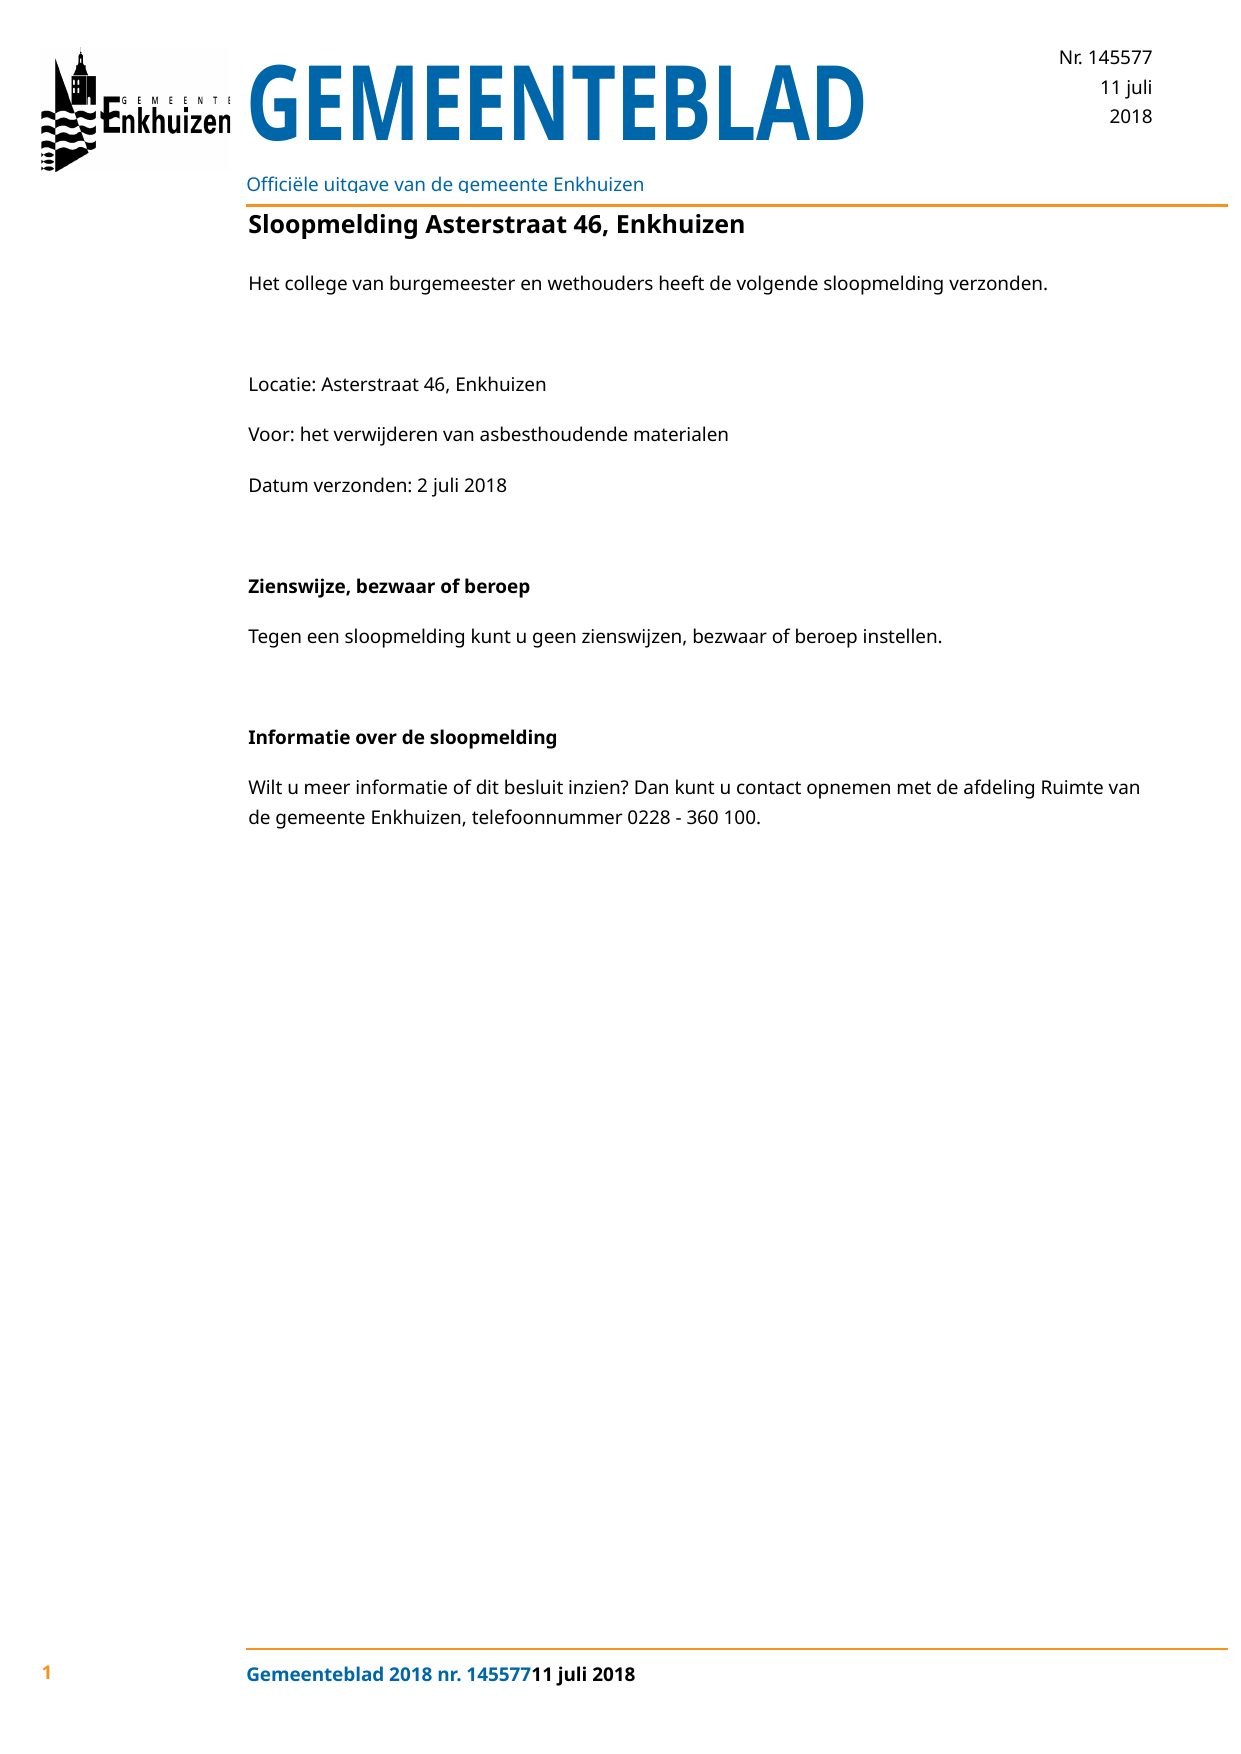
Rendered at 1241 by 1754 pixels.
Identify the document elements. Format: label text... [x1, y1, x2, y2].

text Sloopmelding Asterstraat 46, Enkhuizen [248, 207, 1152, 241]
text Wilt u meer informatie of dit besluit inzien? Dan kunt u contact opnemen met de afdeling Ruimte van de gemeente Enkhuizen, telefoonnummer 0228 - 360 100. [248, 774, 1152, 830]
text Locatie: Asterstraat 46, Enkhuizen [248, 371, 1152, 397]
text Informatie over de sloopmelding [248, 724, 1152, 750]
text Datum verzonden: 2 juli 2018 [248, 472, 1152, 498]
text Zienswijze, bezwaar of beroep [248, 573, 1152, 598]
picture [41, 47, 231, 172]
text Voor: het verwijderen van asbesthoudende materialen [248, 422, 1152, 447]
text Tegen een sloopmelding kunt u geen zienswijzen, bezwaar of beroep instellen. [248, 623, 1152, 649]
text Het college van burgemeester en wethouders heeft de volgende sloopmelding verzonden. [248, 270, 1152, 296]
